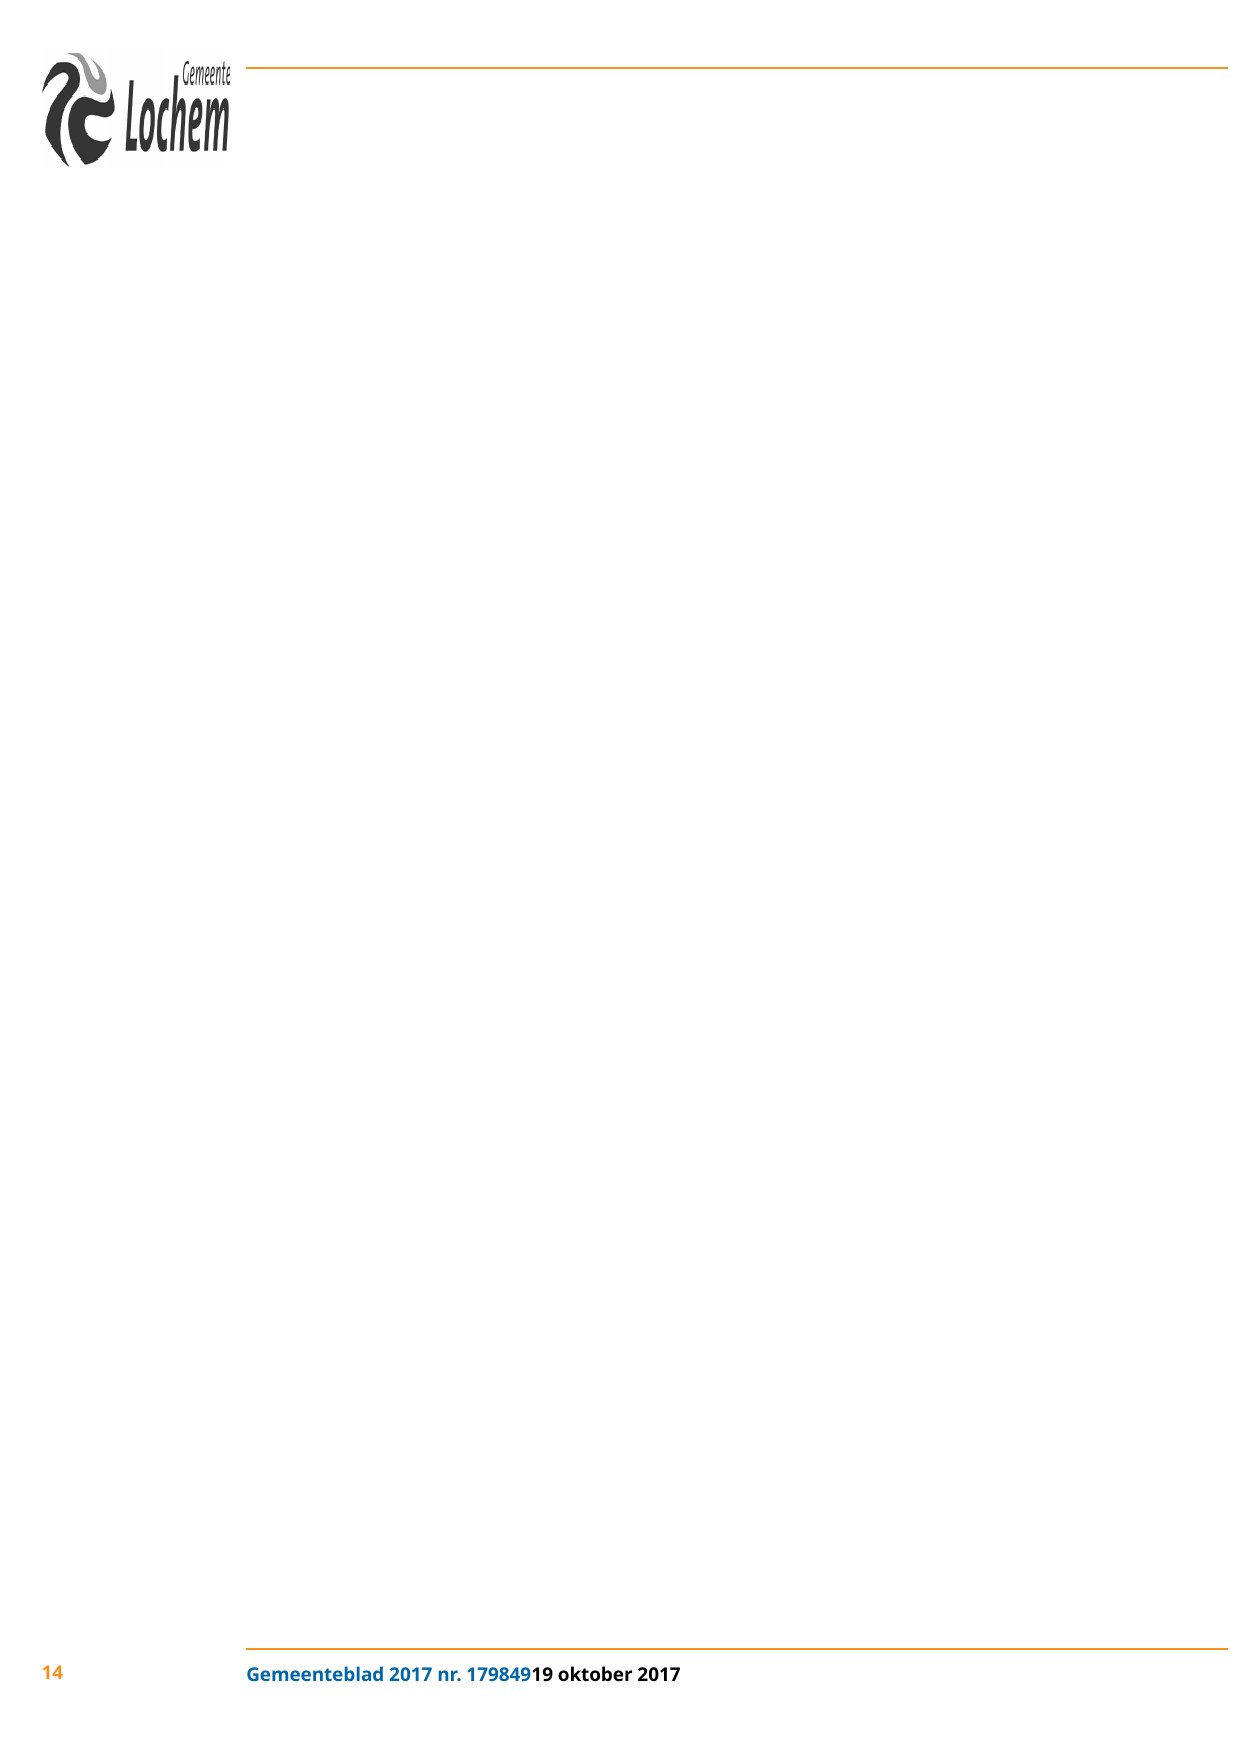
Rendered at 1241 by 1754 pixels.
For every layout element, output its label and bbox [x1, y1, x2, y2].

picture [41, 47, 231, 172]
